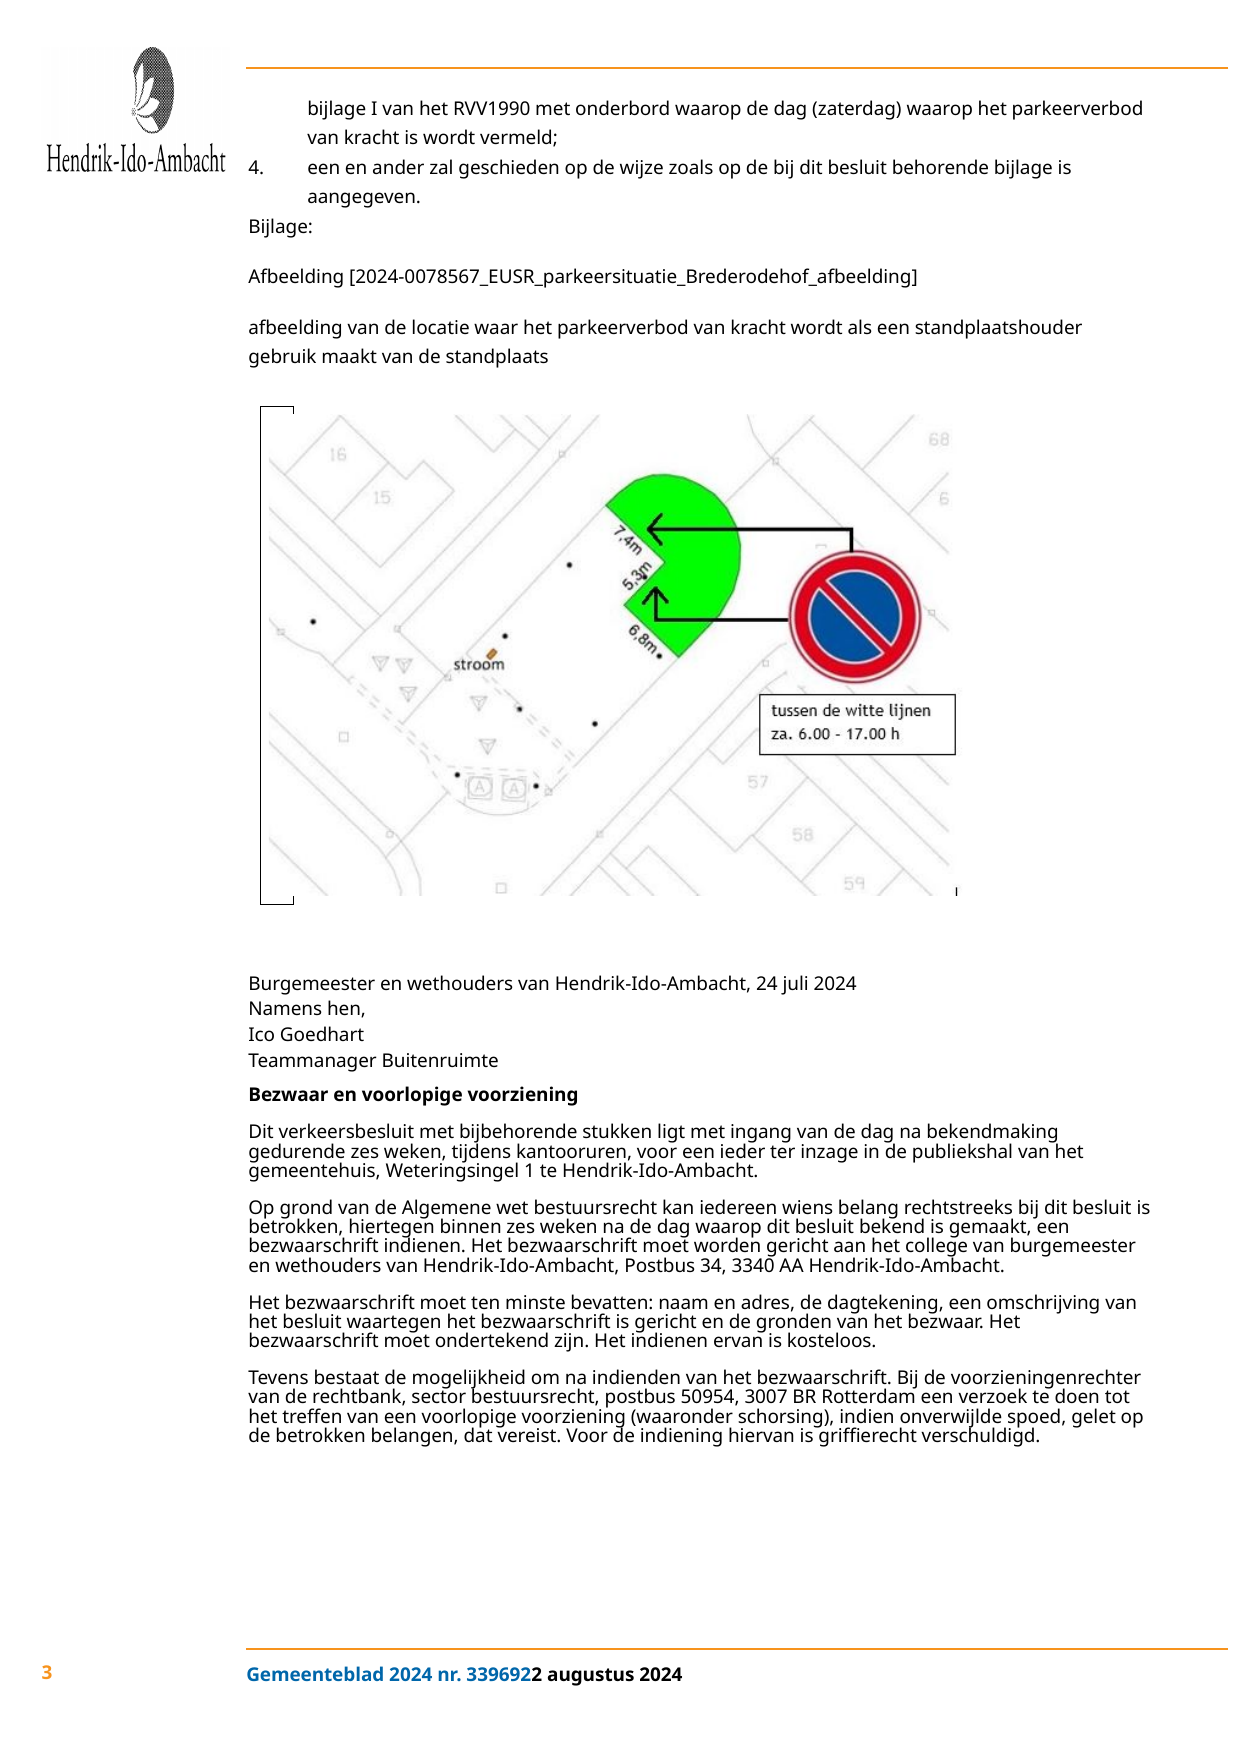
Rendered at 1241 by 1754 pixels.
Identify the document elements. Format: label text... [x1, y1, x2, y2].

text Tevens bestaat de mogelijkheid om na indienden van het bezwaarschrift. Bij de voorzieningenrechter van de rechtbank, sector bestuursrecht, postbus 50954, 3007 BR Rotterdam een verzoek te doen tot het treffen van een voorlopige voorziening (waaronder schorsing), indien onverwijlde spoed, gelet op de betrokken belangen, dat vereist. Voor de indiening hiervan is griffierecht verschuldigd. [248, 1369, 1152, 1446]
picture [268, 414, 978, 896]
text Bijlage: [248, 213, 1152, 239]
list bijlage I van het RVV1990 met onderbord waarop de dag (zaterdag) waarop het parkeerverbod van kracht is wordt vermeld; [248, 95, 1152, 150]
picture [41, 47, 231, 172]
text Bezwaar en voorlopige voorziening [248, 1086, 1152, 1106]
text Ico Goedhart [248, 1021, 1152, 1047]
text Dit verkeersbesluit met bijbehorende stukken ligt met ingang van de dag na bekendmaking gedurende zes weken, tijdens kantooruren, voor een ieder ter inzage in de publiekshal van het gemeentehuis, Weteringsingel 1 te Hendrik-Ido-Ambacht. [248, 1123, 1152, 1181]
list een en ander zal geschieden op de wijze zoals op de bij dit besluit behorende bijlage is aangegeven. [248, 154, 1152, 209]
text Het bezwaarschrift moet ten minste bevatten: naam en adres, de dagtekening, een omschrijving van het besluit waartegen het bezwaarschrift is gericht en de gronden van het bezwaar. Het bezwaarschrift moet ondertekend zijn. Het indienen ervan is kosteloos. [248, 1294, 1152, 1351]
text Afbeelding [2024-0078567_EUSR_parkeersituatie_Brederodehof_afbeelding] [248, 263, 1152, 289]
text Namens hen, [248, 996, 1152, 1021]
text Teammanager Buitenruimte [248, 1047, 1152, 1073]
text Burgemeester en wethouders van Hendrik-Ido-Ambacht, 24 juli 2024 [248, 970, 1152, 996]
text Op grond van de Algemene wet bestuursrecht kan iedereen wiens belang rechtstreeks bij dit besluit is betrokken, hiertegen binnen zes weken na de dag waarop dit besluit bekend is gemaakt, een bezwaarschrift indienen. Het bezwaarschrift moet worden gericht aan het college van burgemeester en wethouders van Hendrik-Ido-Ambacht, Postbus 34, 3340 AA Hendrik-Ido-Ambacht. [248, 1199, 1152, 1276]
text afbeelding van de locatie waar het parkeerverbod van kracht wordt als een standplaatshouder gebruik maakt van de standplaats [248, 314, 1152, 369]
